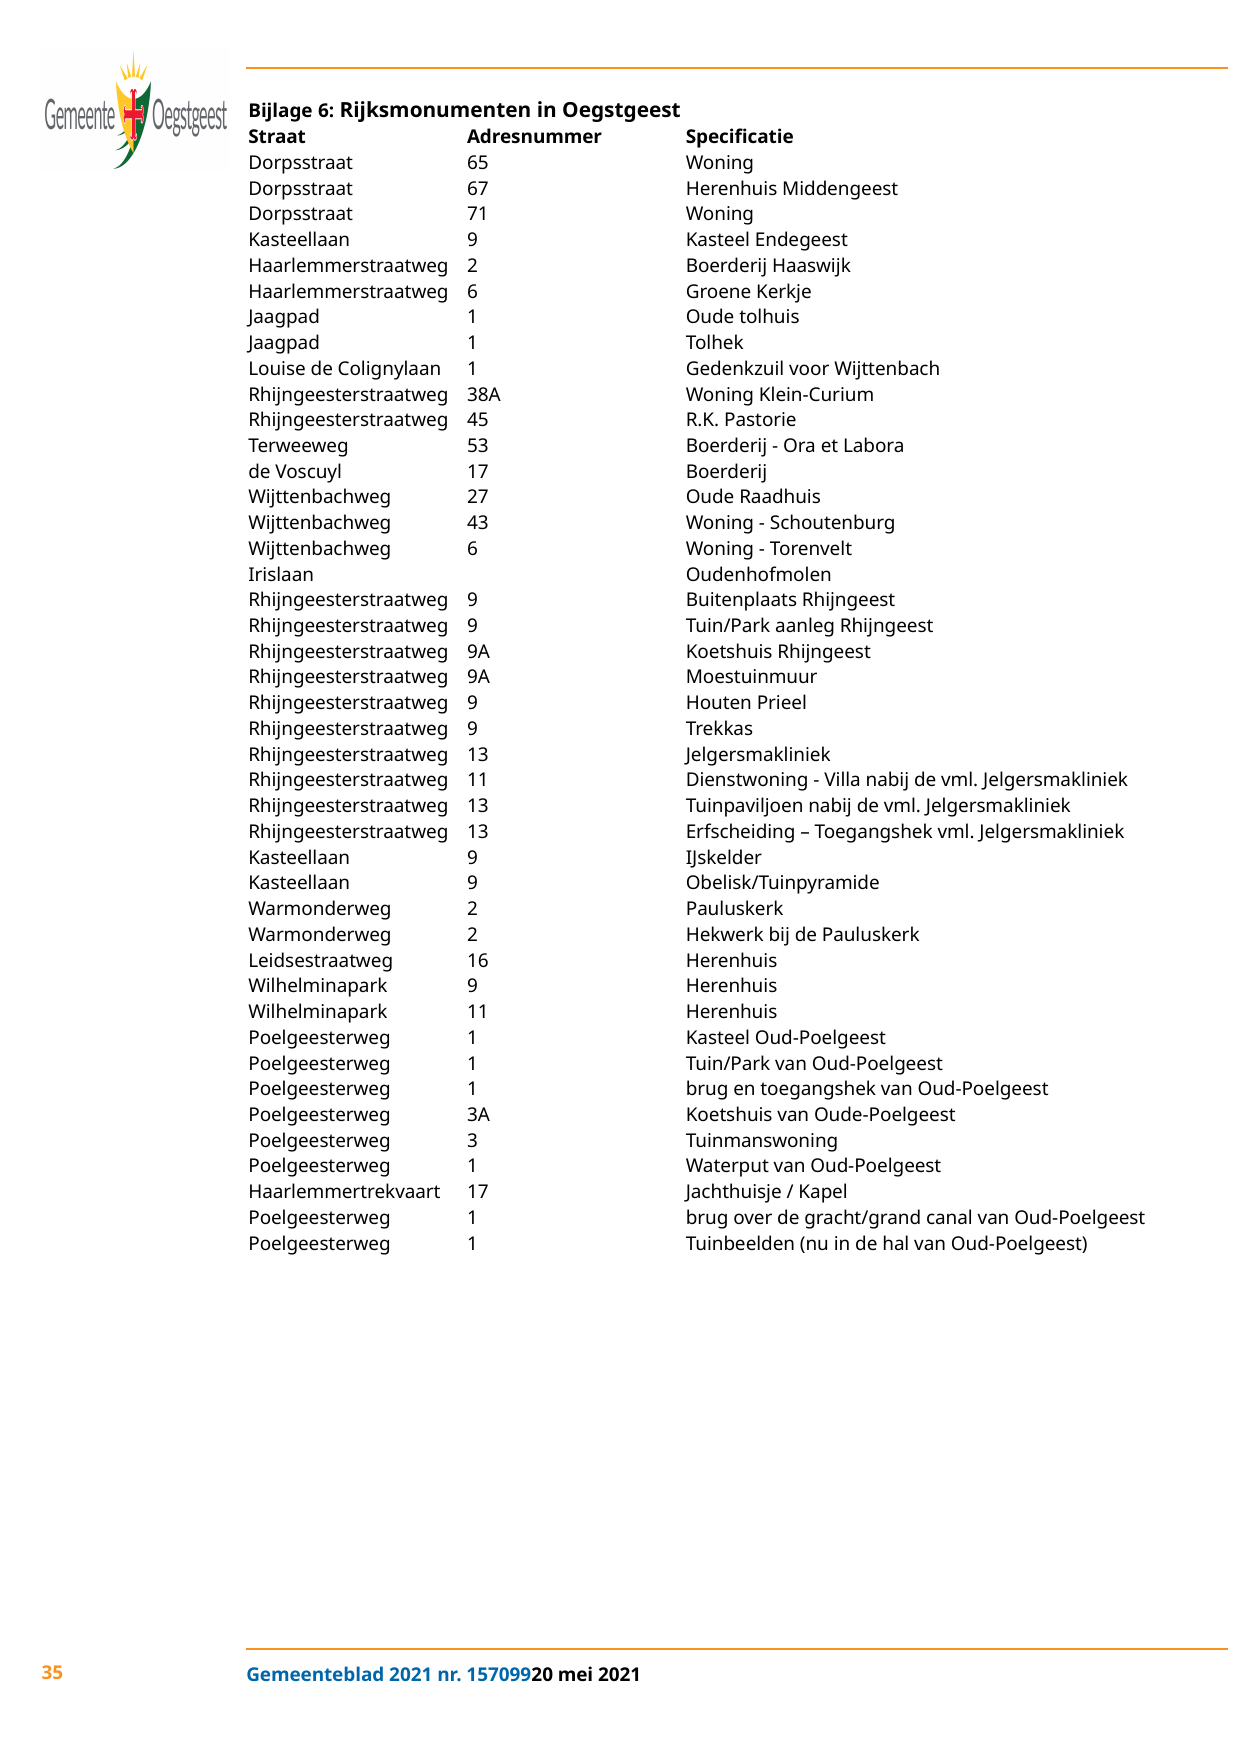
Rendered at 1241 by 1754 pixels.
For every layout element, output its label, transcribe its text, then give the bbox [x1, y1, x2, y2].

table_cell Terweeweg [248, 432, 467, 458]
table_cell Moestuinmuur [686, 664, 1152, 689]
table_header Adresnummer [467, 124, 686, 149]
table_cell 27 [467, 484, 686, 509]
table_cell Poelgeesterweg [248, 1024, 467, 1050]
table_cell Wilhelminapark [248, 998, 467, 1024]
table_cell 38A [467, 381, 686, 406]
table_cell Tuinpaviljoen nabij de vml. Jelgersmakliniek [686, 793, 1152, 818]
table_cell Pauluskerk [686, 895, 1152, 921]
table_cell Poelgeesterweg [248, 1075, 467, 1101]
table_cell Warmonderweg [248, 895, 467, 921]
table_cell Poelgeesterweg [248, 1204, 467, 1230]
table_cell 16 [467, 947, 686, 972]
table_cell 9 [467, 870, 686, 895]
table_cell Woning [686, 149, 1152, 175]
table_cell 53 [467, 432, 686, 458]
table_cell 9 [467, 844, 686, 869]
table_cell Tuin/Park van Oud-Poelgeest [686, 1050, 1152, 1075]
table_cell brug en toegangshek van Oud-Poelgeest [686, 1075, 1152, 1101]
table_cell 17 [467, 458, 686, 484]
table_cell Wijttenbachweg [248, 535, 467, 561]
table_cell Poelgeesterweg [248, 1230, 467, 1256]
table_cell Kasteellaan [248, 844, 467, 869]
table_cell 9A [467, 664, 686, 689]
table_cell Groene Kerkje [686, 278, 1152, 303]
table_cell Obelisk/Tuinpyramide [686, 870, 1152, 895]
table_cell 13 [467, 793, 686, 818]
text Bijlage 6: Rijksmonumenten in Oegstgeest [248, 95, 1152, 123]
table_cell Oudenhofmolen [686, 561, 1152, 587]
table_cell 9 [467, 226, 686, 252]
table_header Specificatie [686, 124, 1152, 149]
table_cell 1 [467, 355, 686, 381]
table_cell Kasteellaan [248, 870, 467, 895]
table_cell Rhijngeesterstraatweg [248, 406, 467, 432]
table_cell 1 [467, 1050, 686, 1075]
table_cell Tuin/Park aanleg Rhijngeest [686, 612, 1152, 638]
table_cell Kasteellaan [248, 226, 467, 252]
table_cell 1 [467, 1024, 686, 1050]
table_cell Boerderij Haaswijk [686, 252, 1152, 278]
table_cell Dorpsstraat [248, 149, 467, 175]
table_cell Gedenkzuil voor Wijttenbach [686, 355, 1152, 381]
table_cell Herenhuis [686, 973, 1152, 998]
table_cell Louise de Colignylaan [248, 355, 467, 381]
table_cell Woning - Schoutenburg [686, 509, 1152, 535]
table_cell 43 [467, 509, 686, 535]
table_cell Boerderij [686, 458, 1152, 484]
table_cell de Voscuyl [248, 458, 467, 484]
table_cell Rhijngeesterstraatweg [248, 587, 467, 612]
table_cell Tolhek [686, 329, 1152, 355]
table_cell Boerderij - Ora et Labora [686, 432, 1152, 458]
table_cell Rhijngeesterstraatweg [248, 818, 467, 844]
table_cell Rhijngeesterstraatweg [248, 612, 467, 638]
table_cell 6 [467, 278, 686, 303]
table_cell Trekkas [686, 715, 1152, 741]
table_cell Koetshuis van Oude-Poelgeest [686, 1101, 1152, 1127]
table_cell Kasteel Endegeest [686, 226, 1152, 252]
table_cell R.K. Pastorie [686, 406, 1152, 432]
table_cell Haarlemmertrekvaart [248, 1178, 467, 1204]
table_cell Jachthuisje / Kapel [686, 1178, 1152, 1204]
table_cell Kasteel Oud-Poelgeest [686, 1024, 1152, 1050]
table_cell Rhijngeesterstraatweg [248, 793, 467, 818]
table_cell Rhijngeesterstraatweg [248, 664, 467, 689]
table_cell Dorpsstraat [248, 201, 467, 226]
table_cell Jaagpad [248, 329, 467, 355]
table_cell Rhijngeesterstraatweg [248, 638, 467, 664]
table_cell 11 [467, 767, 686, 792]
table_cell Rhijngeesterstraatweg [248, 381, 467, 406]
table_cell 17 [467, 1178, 686, 1204]
table_cell 9 [467, 612, 686, 638]
table_cell 1 [467, 304, 686, 329]
table_cell 9 [467, 690, 686, 715]
table_cell Wijttenbachweg [248, 484, 467, 509]
table_cell Poelgeesterweg [248, 1153, 467, 1178]
table_cell 6 [467, 535, 686, 561]
table_cell 9A [467, 638, 686, 664]
table_cell 65 [467, 149, 686, 175]
table_cell 3 [467, 1127, 686, 1153]
table_cell 1 [467, 329, 686, 355]
table_cell Koetshuis Rhijngeest [686, 638, 1152, 664]
table_cell Herenhuis [686, 998, 1152, 1024]
table_cell 1 [467, 1075, 686, 1101]
table_cell Rhijngeesterstraatweg [248, 690, 467, 715]
table_cell 45 [467, 406, 686, 432]
table_cell 2 [467, 921, 686, 947]
table_cell Rhijngeesterstraatweg [248, 715, 467, 741]
table_cell Herenhuis [686, 947, 1152, 972]
table_cell Haarlemmerstraatweg [248, 252, 467, 278]
table_cell Leidsestraatweg [248, 947, 467, 972]
table_cell Haarlemmerstraatweg [248, 278, 467, 303]
picture [41, 47, 231, 172]
table_cell Poelgeesterweg [248, 1101, 467, 1127]
table_cell Oude tolhuis [686, 304, 1152, 329]
table_cell 9 [467, 973, 686, 998]
table_cell Oude Raadhuis [686, 484, 1152, 509]
table_cell brug over de gracht/grand canal van Oud-Poelgeest [686, 1204, 1152, 1230]
table_cell Jaagpad [248, 304, 467, 329]
table_cell Jelgersmakliniek [686, 741, 1152, 767]
table_cell 2 [467, 895, 686, 921]
table_cell 11 [467, 998, 686, 1024]
table_cell 3A [467, 1101, 686, 1127]
table_cell 67 [467, 175, 686, 201]
table_header Straat [248, 124, 467, 149]
table_cell Irislaan [248, 561, 467, 587]
table_cell Herenhuis Middengeest [686, 175, 1152, 201]
table_cell 13 [467, 818, 686, 844]
table_cell Houten Prieel [686, 690, 1152, 715]
table_cell IJskelder [686, 844, 1152, 869]
table_cell 9 [467, 587, 686, 612]
table_cell Dorpsstraat [248, 175, 467, 201]
table_cell Hekwerk bij de Pauluskerk [686, 921, 1152, 947]
table_cell [467, 561, 686, 587]
table_cell Woning [686, 201, 1152, 226]
table_cell Dienstwoning - Villa nabij de vml. Jelgersmakliniek [686, 767, 1152, 792]
table_cell Erfscheiding – Toegangshek vml. Jelgersmakliniek [686, 818, 1152, 844]
table_cell Warmonderweg [248, 921, 467, 947]
table_cell Poelgeesterweg [248, 1050, 467, 1075]
table_cell 1 [467, 1230, 686, 1256]
table_cell Buitenplaats Rhijngeest [686, 587, 1152, 612]
table_cell Tuinbeelden (nu in de hal van Oud-Poelgeest) [686, 1230, 1152, 1256]
table_cell 9 [467, 715, 686, 741]
table_cell Rhijngeesterstraatweg [248, 741, 467, 767]
table_cell 2 [467, 252, 686, 278]
table_cell Wijttenbachweg [248, 509, 467, 535]
table_cell Tuinmanswoning [686, 1127, 1152, 1153]
table_cell Waterput van Oud-Poelgeest [686, 1153, 1152, 1178]
table_cell 13 [467, 741, 686, 767]
table_cell Wilhelminapark [248, 973, 467, 998]
table_cell Rhijngeesterstraatweg [248, 767, 467, 792]
table_cell Woning Klein-Curium [686, 381, 1152, 406]
table_cell 71 [467, 201, 686, 226]
table_cell 1 [467, 1153, 686, 1178]
table_cell 1 [467, 1204, 686, 1230]
table_cell Woning - Torenvelt [686, 535, 1152, 561]
table_cell Poelgeesterweg [248, 1127, 467, 1153]
